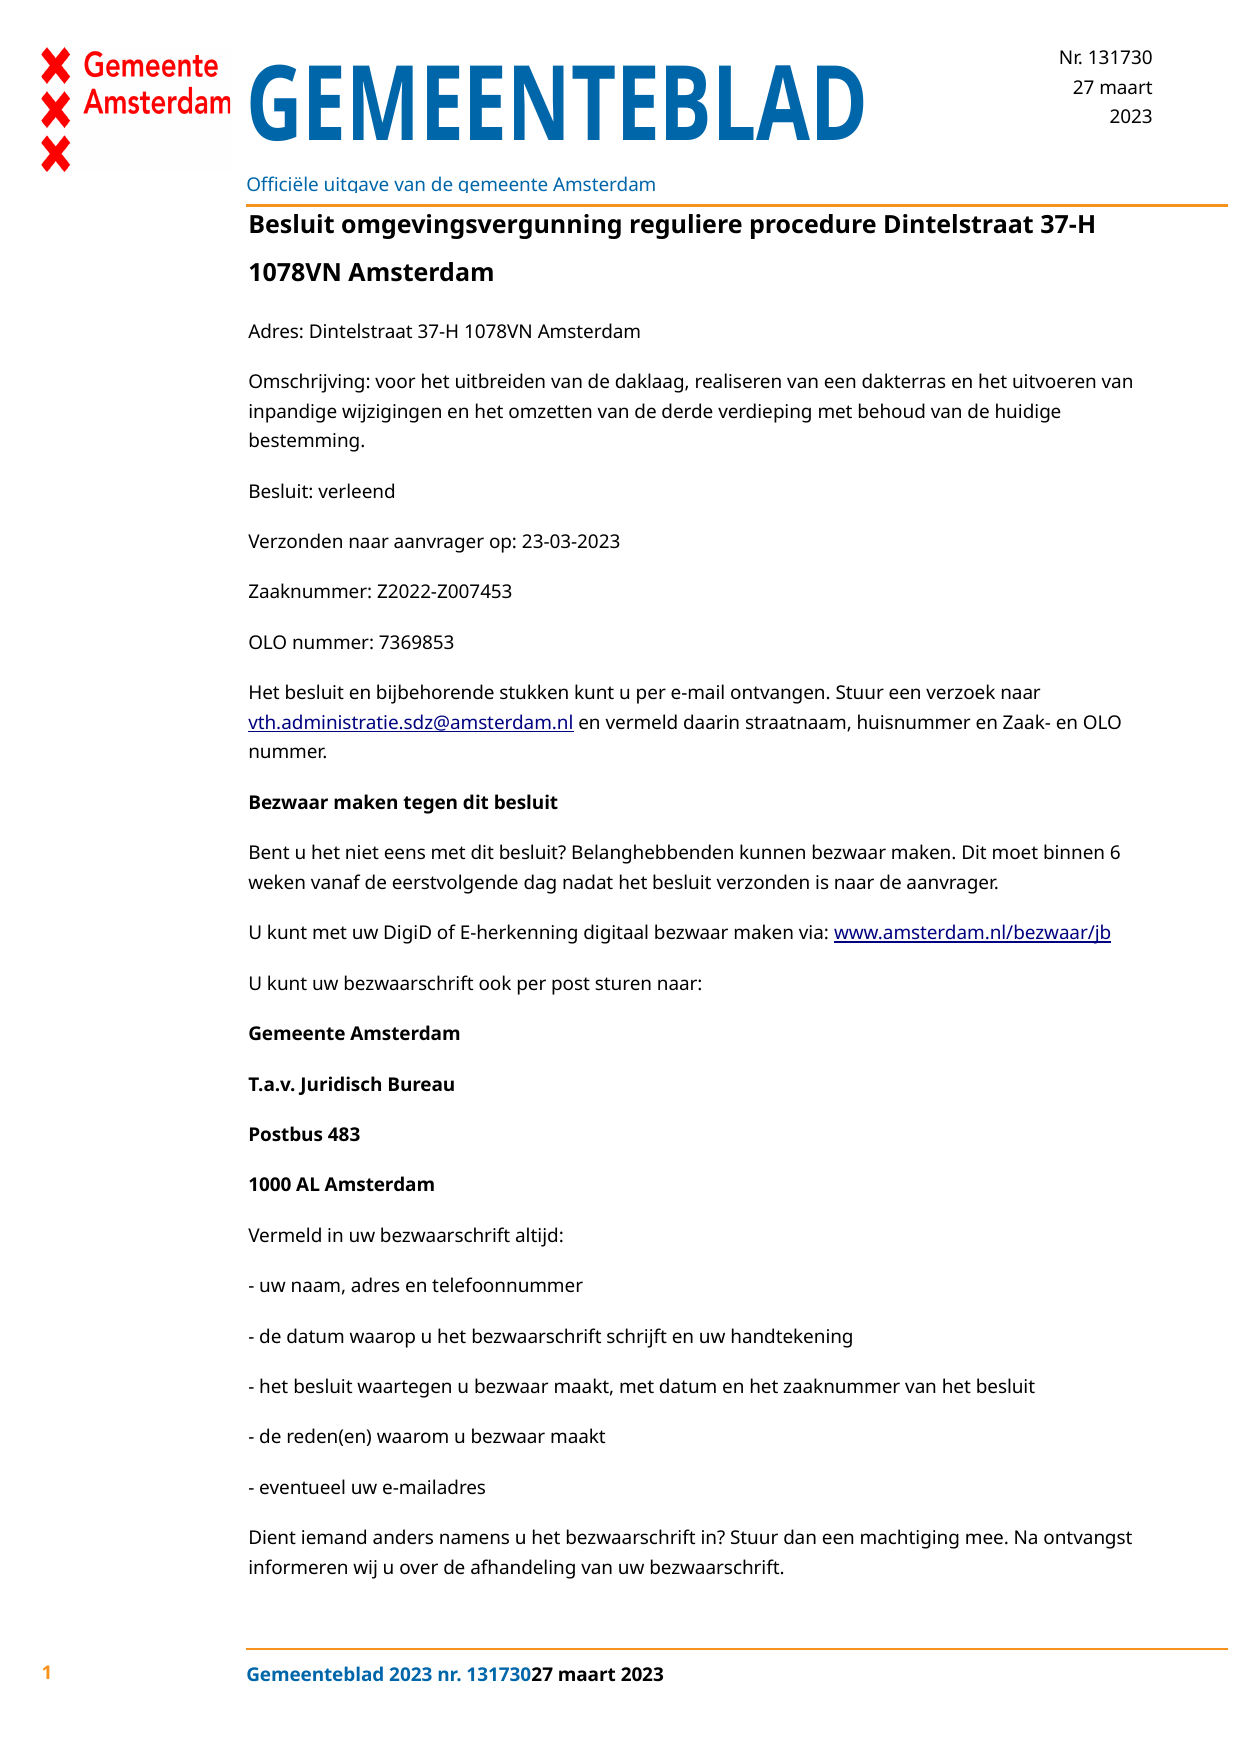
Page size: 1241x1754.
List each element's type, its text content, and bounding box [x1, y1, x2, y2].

text Besluit: verleend [248, 478, 1152, 504]
text Bent u het niet eens met dit besluit? Belanghebbenden kunnen bezwaar maken. Dit moet binnen 6 weken vanaf de eerstvolgende dag nadat het besluit verzonden is naar de aanvrager. [248, 839, 1152, 895]
text Postbus 483 [248, 1121, 1152, 1147]
text Zaaknummer: Z2022-Z007453 [248, 579, 1152, 604]
text Verzonden naar aanvrager op: 23-03-2023 [248, 528, 1152, 554]
picture [41, 47, 231, 172]
text Dient iemand anders namens u het bezwaarschrift in? Stuur dan een machtiging mee. Na ontvangst informeren wij u over de afhandeling van uw bezwaarschrift. [248, 1524, 1152, 1580]
text - het besluit waartegen u bezwaar maakt, met datum en het zaaknummer van het besluit [248, 1373, 1152, 1399]
text Besluit omgevingsvergunning reguliere procedure Dintelstraat 37-H 1078VN Amsterdam [248, 207, 1152, 288]
text - de reden(en) waarom u bezwaar maakt [248, 1424, 1152, 1449]
text Het besluit en bijbehorende stukken kunt u per e-mail ontvangen. Stuur een verzoek naar vth.administratie.sdz@amsterdam.nl en vermeld daarin straatnaam, huisnummer en Zaak- en OLO nummer. [248, 679, 1152, 764]
text - uw naam, adres en telefoonnummer [248, 1272, 1152, 1298]
text Adres: Dintelstraat 37-H 1078VN Amsterdam [248, 318, 1152, 344]
text Bezwaar maken tegen dit besluit [248, 789, 1152, 815]
text OLO nummer: 7369853 [248, 629, 1152, 655]
text Vermeld in uw bezwaarschrift altijd: [248, 1222, 1152, 1248]
text U kunt uw bezwaarschrift ook per post sturen naar: [248, 970, 1152, 996]
text U kunt met uw DigiD of E-herkenning digitaal bezwaar maken via: www.amsterdam.nl/bezwaar/jb [248, 919, 1152, 945]
text Gemeente Amsterdam [248, 1020, 1152, 1046]
text T.a.v. Juridisch Bureau [248, 1071, 1152, 1097]
text Omschrijving: voor het uitbreiden van de daklaag, realiseren van een dakterras en het uitvoeren van inpandige wijzigingen en het omzetten van de derde verdieping met behoud van de huidige bestemming. [248, 368, 1152, 453]
text - eventueel uw e-mailadres [248, 1474, 1152, 1500]
text 1000 AL Amsterdam [248, 1172, 1152, 1197]
text - de datum waarop u het bezwaarschrift schrijft en uw handtekening [248, 1323, 1152, 1349]
